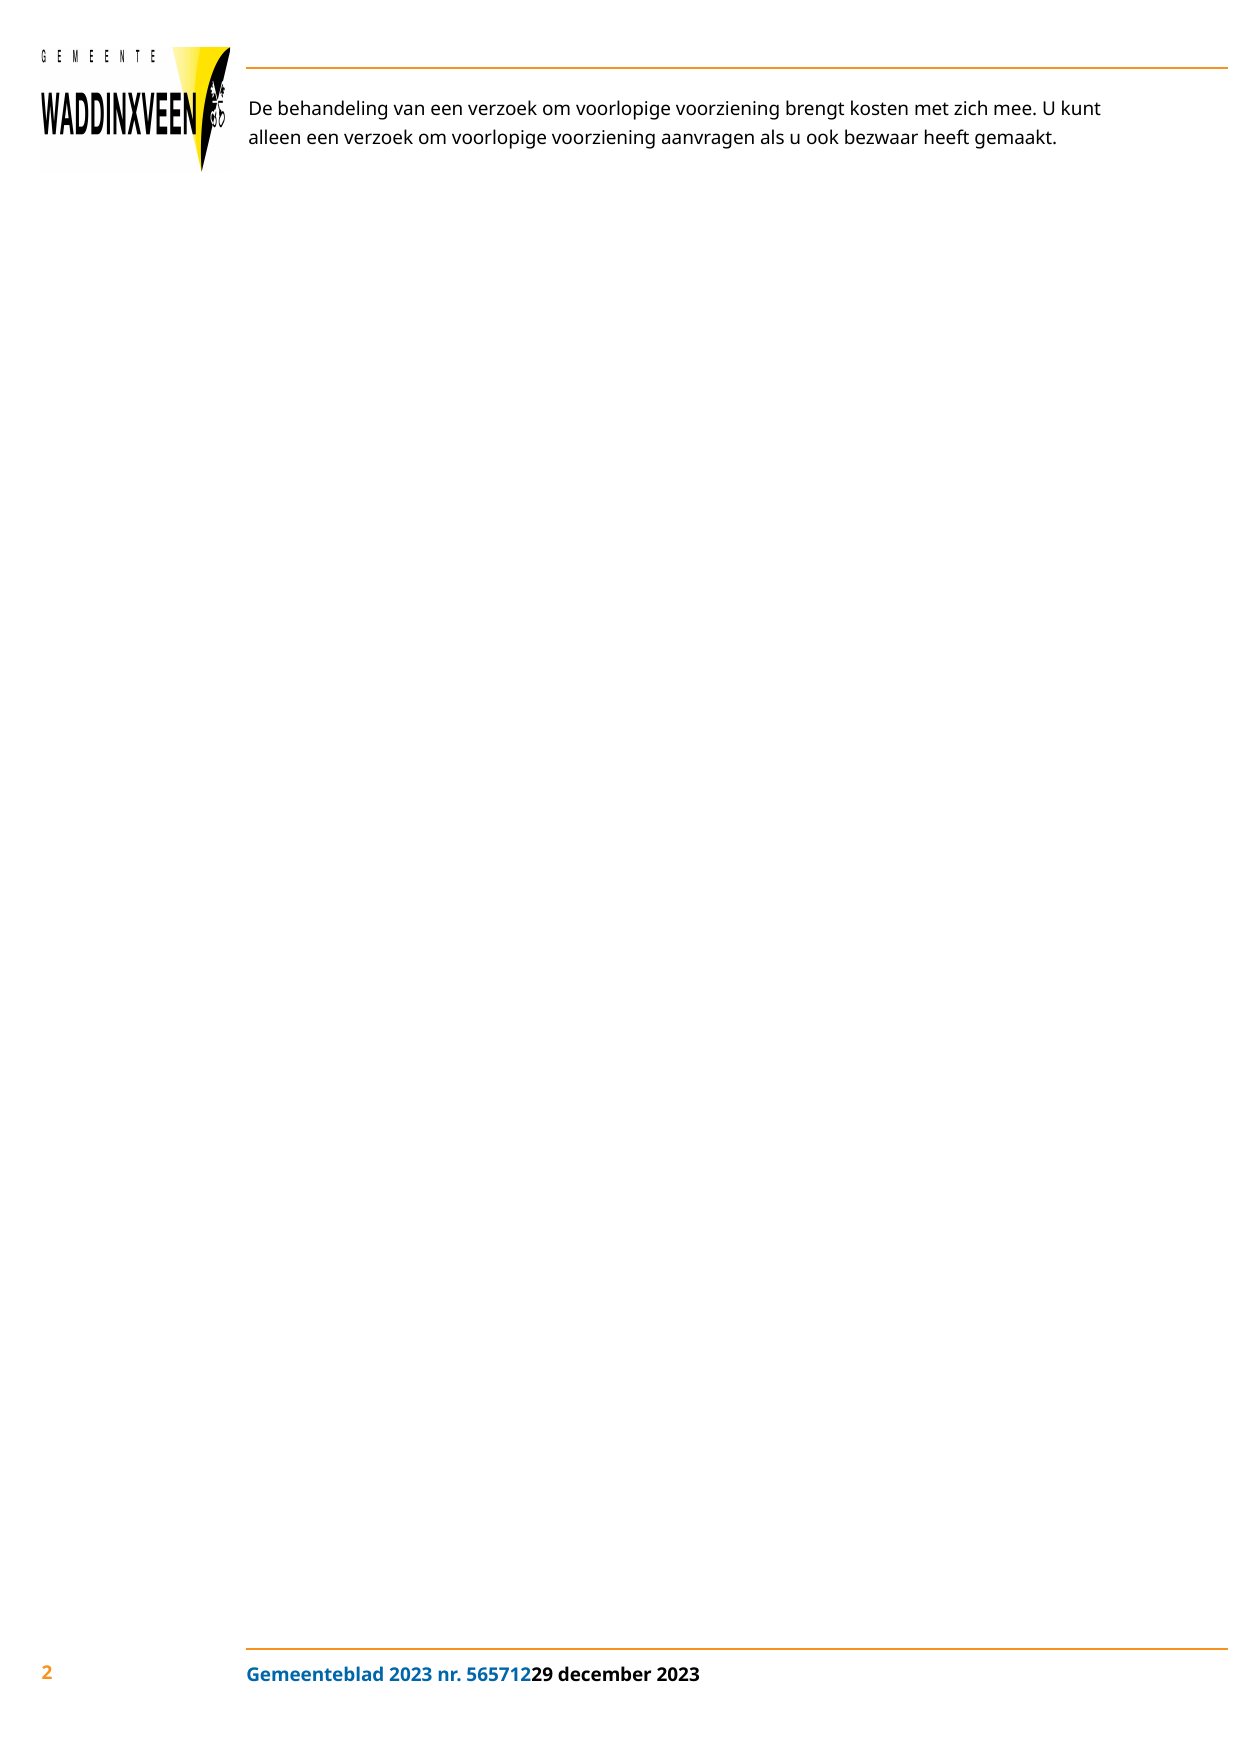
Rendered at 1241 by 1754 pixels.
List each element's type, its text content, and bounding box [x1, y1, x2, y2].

picture [41, 47, 231, 172]
text De behandeling van een verzoek om voorlopige voorziening brengt kosten met zich mee. U kunt alleen een verzoek om voorlopige voorziening aanvragen als u ook bezwaar heeft gemaakt. [248, 95, 1152, 150]
